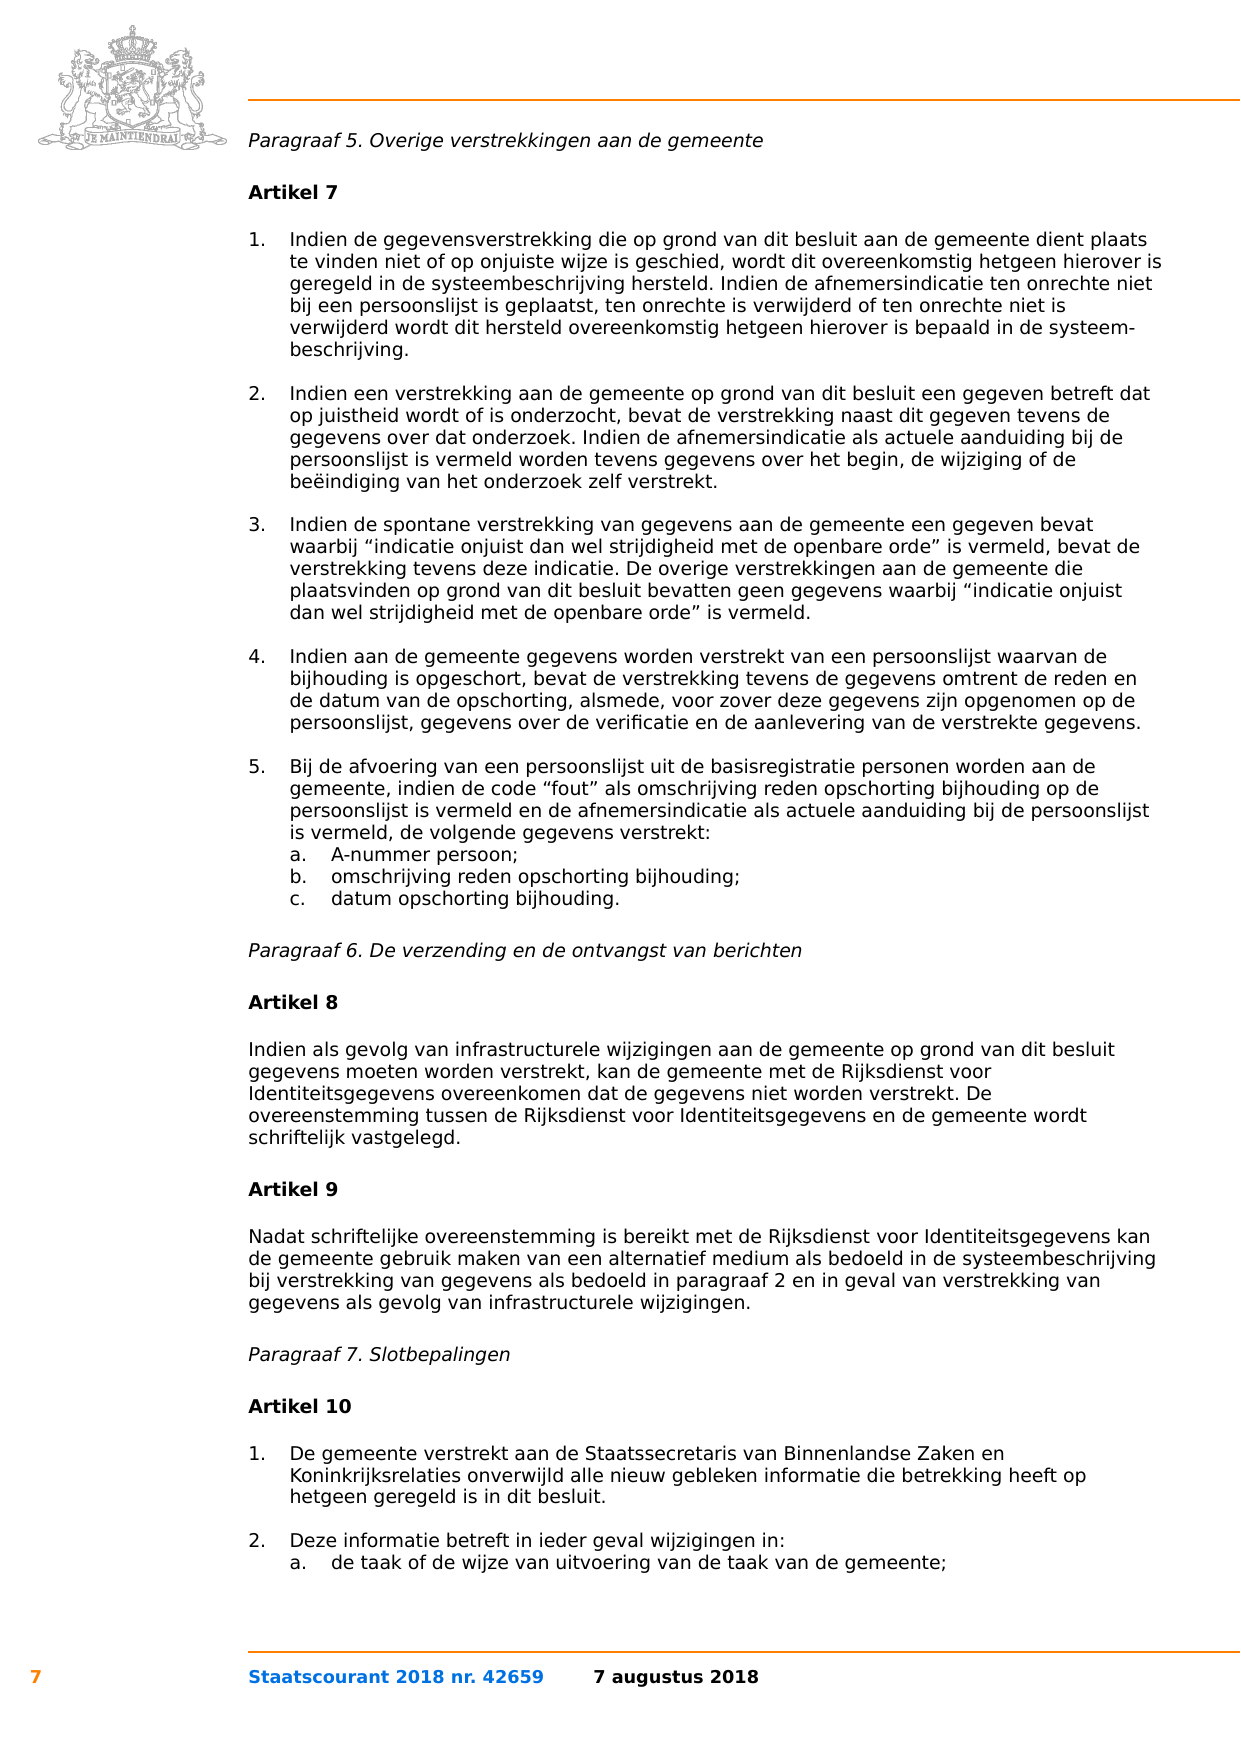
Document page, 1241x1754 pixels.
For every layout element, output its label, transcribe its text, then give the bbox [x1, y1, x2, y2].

picture [38, 25, 227, 150]
text 1. De gemeente verstrekt aan de Staatssecretaris van Binnenlandse Zaken en Koninkrijksrelaties onverwijld alle nieuw gebleken informatie die betrekking heeft op hetgeen geregeld is in dit besluit. [248, 1442, 1163, 1508]
subtitle Paragraaf 7. Slotbepalingen [248, 1343, 1163, 1366]
subtitle Artikel 7 [248, 182, 1163, 204]
subtitle Artikel 10 [248, 1396, 1163, 1417]
text 2. Deze informatie betreft in ieder geval wijzigingen in: [248, 1530, 1163, 1552]
text Nadat schriftelijke overeenstemming is bereikt met de Rijksdienst voor Identiteitsgegevens kan de gemeente gebruik maken van een alternatief medium als bedoeld in de systeembeschrijving bij verstrekking van gegevens als bedoeld in paragraaf 2 en in geval van verstrekking van gegevens als gevolg van infrastructurele wijzigingen. [248, 1226, 1163, 1313]
text a. de taak of de wijze van uitvoering van de taak van de gemeente; [289, 1552, 1163, 1574]
subtitle Artikel 9 [248, 1179, 1163, 1201]
text Indien als gevolg van infrastructurele wijzigingen aan de gemeente op grond van dit besluit gegevens moeten worden verstrekt, kan de gemeente met de Rijksdienst voor Identiteitsgegevens overeenkomen dat de gegevens niet worden verstrekt. De overeenstemming tussen de Rijksdienst voor Identiteitsgegevens en de gemeente wordt schriftelijk vastgelegd. [248, 1039, 1163, 1149]
text 5. Bij de afvoering van een persoonslijst uit de basisregistratie personen worden aan de gemeente, indien de code “fout” als omschrijving reden opschorting bijhouding op de persoonslijst is vermeld en de afnemersindicatie als actuele aanduiding bij de persoonslijst is vermeld, de volgende gegevens verstrekt: [248, 756, 1163, 844]
text a. A-nummer persoon; [289, 844, 1163, 866]
subtitle Artikel 8 [248, 992, 1163, 1014]
subtitle Paragraaf 6. De verzending en de ontvangst van berichten [248, 940, 1163, 962]
text c. datum opschorting bijhouding. [289, 888, 1163, 910]
text 2. Indien een verstrekking aan de gemeente op grond van dit besluit een gegeven betreft dat op juistheid wordt of is onderzocht, bevat de verstrekking naast dit gegeven tevens de gegevens over dat onderzoek. Indien de afnemersindicatie als actuele aanduiding bij de persoonslijst is vermeld worden tevens gegevens over het begin, de wijziging of de beëindiging van het onderzoek zelf verstrekt. [248, 383, 1163, 492]
text b. omschrijving reden opschorting bijhouding; [289, 866, 1163, 888]
text 3. Indien de spontane verstrekking van gegevens aan de gemeente een gegeven bevat waarbij “indicatie onjuist dan wel strijdigheid met de openbare orde” is vermeld, bevat de verstrekking tevens deze indicatie. De overige verstrekkingen aan de gemeente die plaatsvinden op grond van dit besluit bevatten geen gegevens waarbij “indicatie onjuist dan wel strijdigheid met de openbare orde” is vermeld. [248, 514, 1163, 624]
text 4. Indien aan de gemeente gegevens worden verstrekt van een persoonslijst waarvan de bijhouding is opgeschort, bevat de verstrekking tevens de gegevens omtrent de reden en de datum van de opschorting, alsmede, voor zover deze gegevens zijn opgenomen op de persoonslijst, gegevens over de verificatie en de aanlevering van de verstrekte gegevens. [248, 646, 1163, 734]
subtitle Paragraaf 5. Overige verstrekkingen aan de gemeente [248, 130, 1163, 152]
text 1. Indien de gegevensverstrekking die op grond van dit besluit aan de gemeente dient plaats te vinden niet of op onjuiste wijze is geschied, wordt dit overeenkomstig hetgeen hierover is geregeld in de systeembeschrijving hersteld. Indien de afnemersindicatie ten onrechte niet bij een persoonslijst is geplaatst, ten onrechte is verwijderd of ten onrechte niet is verwijderd wordt dit hersteld overeenkomstig hetgeen hierover is bepaald in de systeem-beschrijving. [248, 229, 1163, 361]
